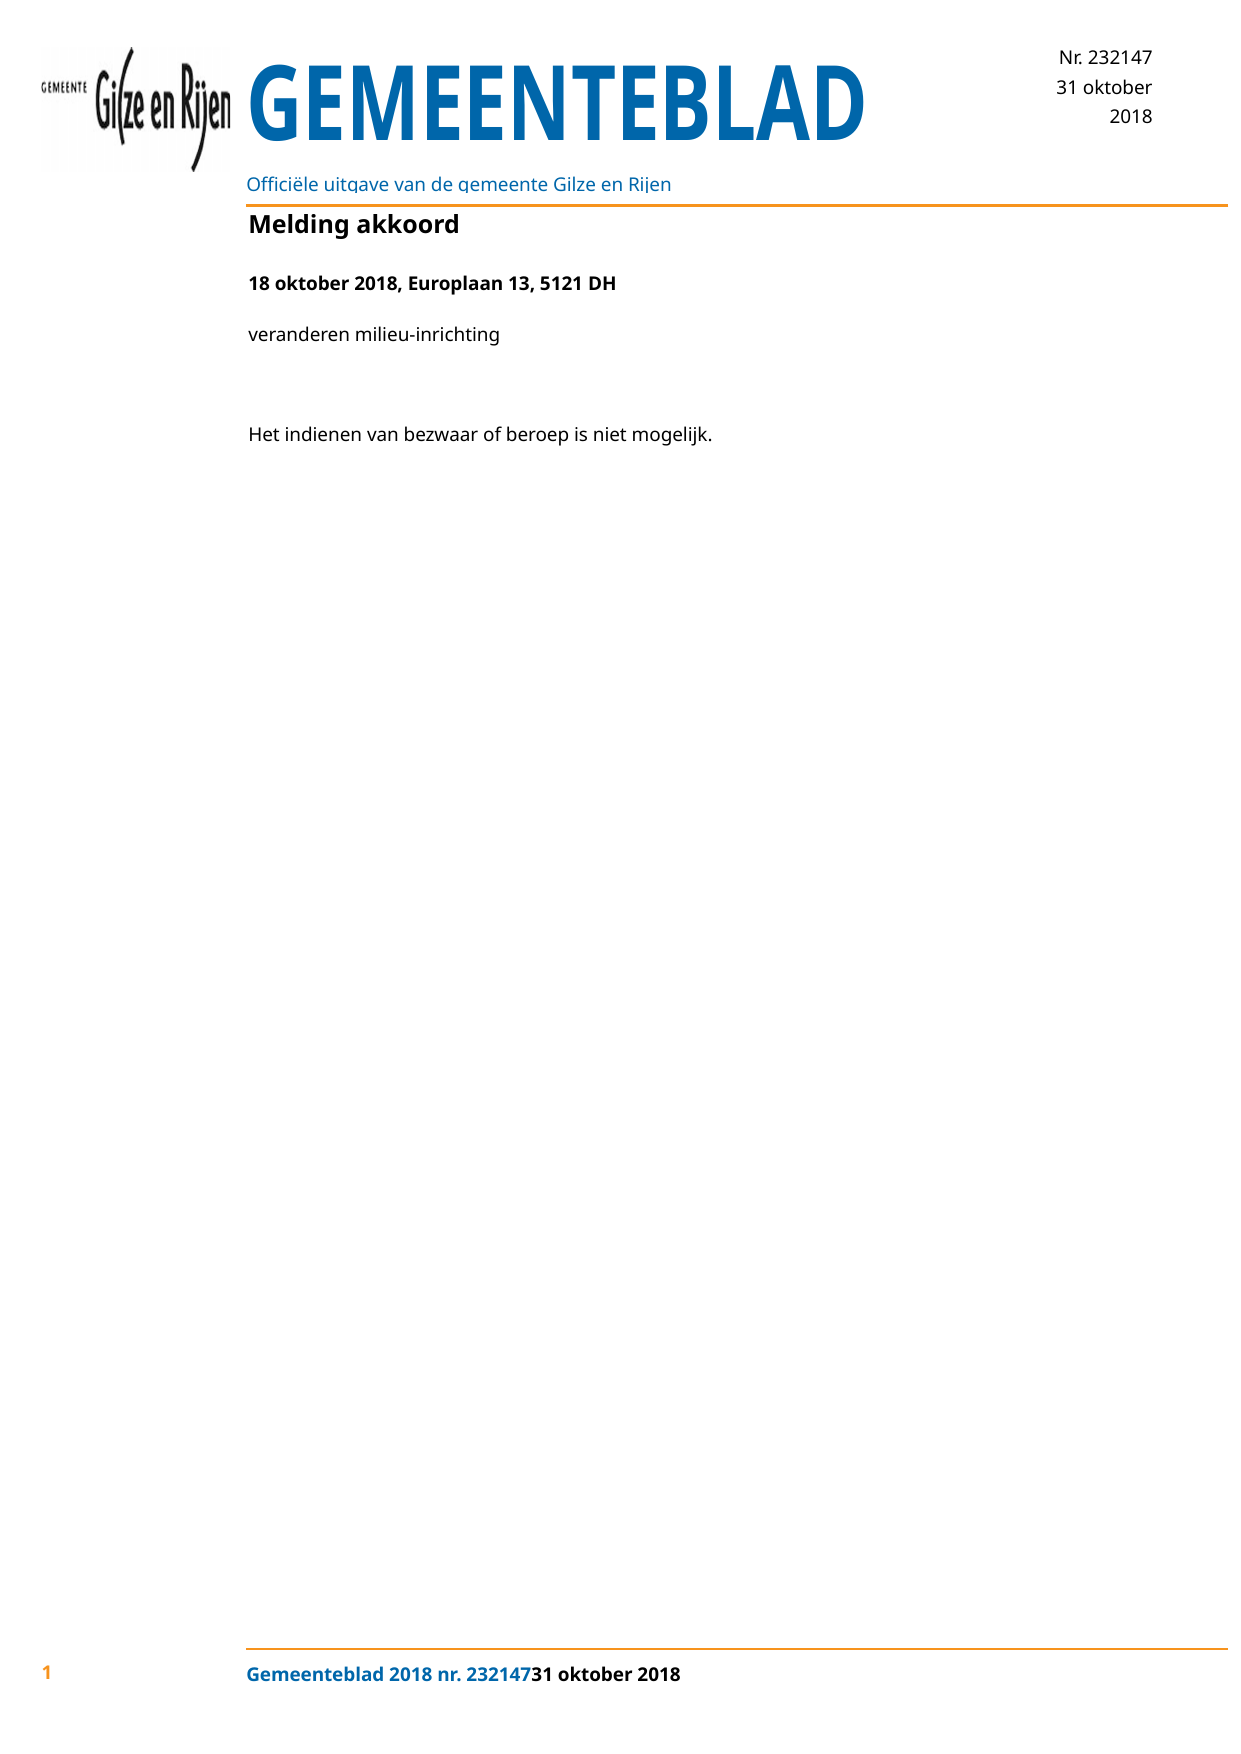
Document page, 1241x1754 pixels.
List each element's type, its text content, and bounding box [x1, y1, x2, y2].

text 18 oktober 2018, Europlaan 13, 5121 DH [248, 270, 1152, 296]
text Het indienen van bezwaar of beroep is niet mogelijk. [248, 422, 1152, 447]
picture [41, 47, 231, 172]
text veranderen milieu-inrichting [248, 321, 1152, 346]
text Melding akkoord [248, 207, 1152, 241]
